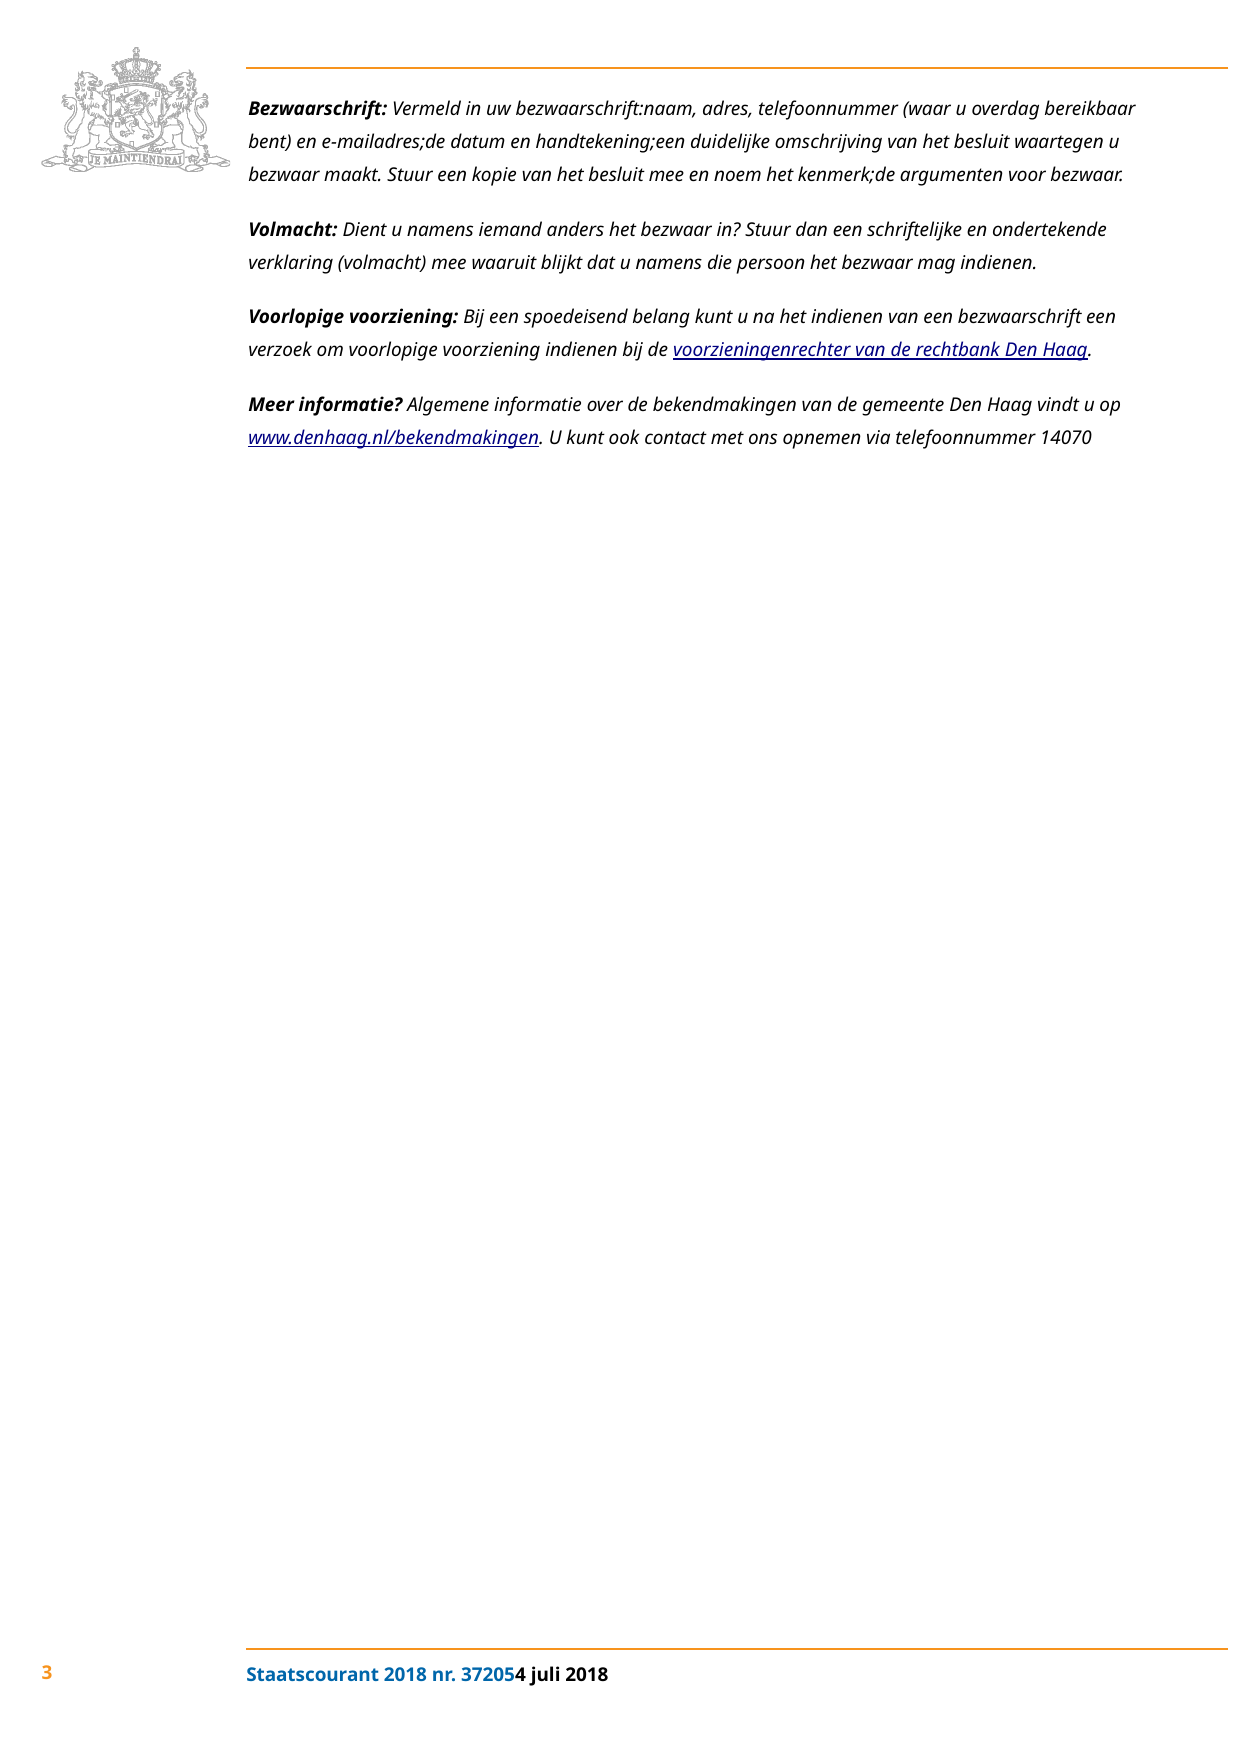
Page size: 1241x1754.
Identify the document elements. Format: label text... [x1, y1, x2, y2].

text Voorlopige voorziening: Bij een spoedeisend belang kunt u na het indienen van een bezwaarschrift een verzoek om voorlopige voorziening indienen bij de voorzieningenrechter van de rechtbank Den Haag. [248, 303, 1152, 362]
text Volmacht: Dient u namens iemand anders het bezwaar in? Stuur dan een schriftelijke en ondertekende verklaring (volmacht) mee waaruit blijkt dat u namens die persoon het bezwaar mag indienen. [248, 216, 1152, 275]
picture [41, 47, 231, 172]
text Meer informatie? Algemene informatie over de bekendmakingen van de gemeente Den Haag vindt u op www.denhaag.nl/bekendmakingen. U kunt ook contact met ons opnemen via telefoonnummer 14070 [248, 391, 1152, 450]
text Bezwaarschrift: Vermeld in uw bezwaarschrift:naam, adres, telefoonnummer (waar u overdag bereikbaar bent) en e-mailadres;de datum en handtekening;een duidelijke omschrijving van het besluit waartegen u bezwaar maakt. Stuur een kopie van het besluit mee en noem het kenmerk;de argumenten voor bezwaar. [248, 95, 1152, 187]
